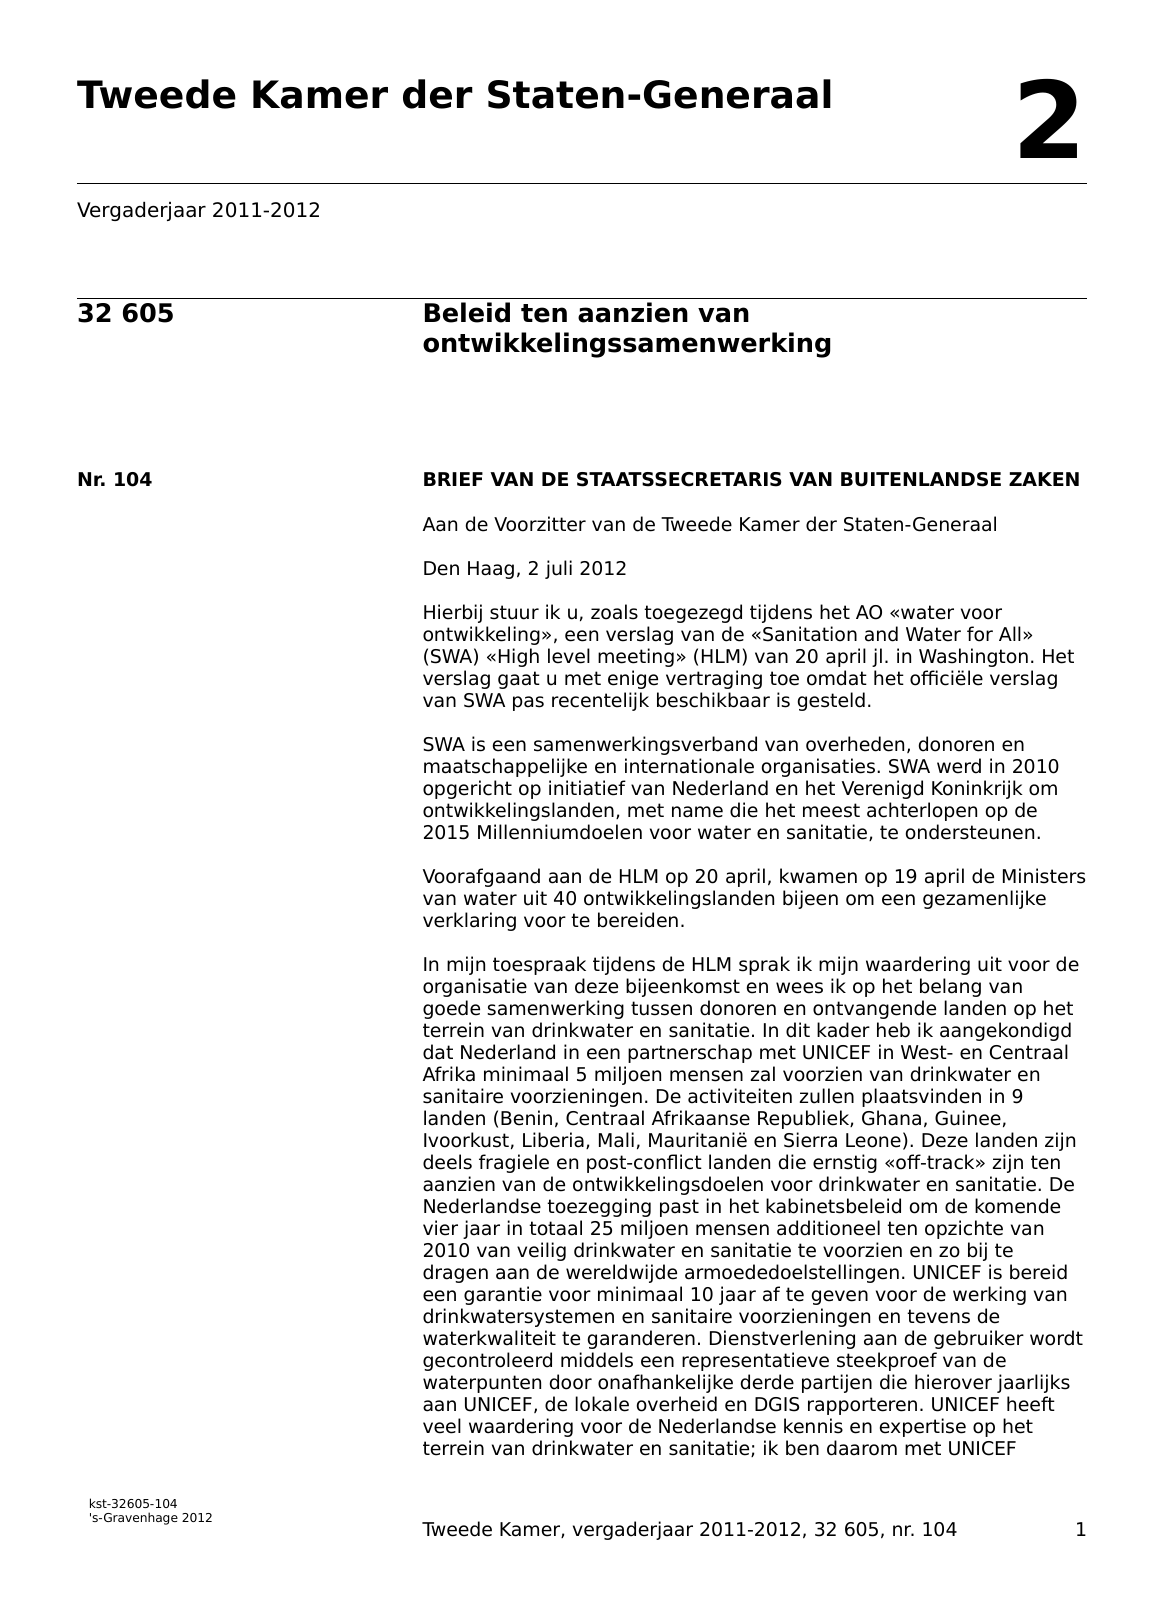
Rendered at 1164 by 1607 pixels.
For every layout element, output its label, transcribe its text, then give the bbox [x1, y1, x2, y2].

text In mijn toespraak tijdens de HLM sprak ik mijn waardering uit voor de organisatie van deze bijeenkomst en wees ik op het belang van goede samenwerking tussen donoren en ontvangende landen op het terrein van drinkwater en sanitatie. In dit kader heb ik aangekondigd dat Nederland in een partnerschap met UNICEF in West- en Centraal Afrika minimaal 5 miljoen mensen zal voorzien van drinkwater en sanitaire voorzieningen. De activiteiten zullen plaatsvinden in 9 landen (Benin, Centraal Afrikaanse Republiek, Ghana, Guinee, Ivoorkust, Liberia, Mali, Mauritanië en Sierra Leone). Deze landen zijn deels fragiele en post-conflict landen die ernstig «off-track» zijn ten aanzien van de ontwikkelingsdoelen voor drinkwater en sanitatie. De Nederlandse toezegging past in het kabinetsbeleid om de komende vier jaar in totaal 25 miljoen mensen additioneel ten opzichte van 2010 van veilig drinkwater en sanitatie te voorzien en zo bij te dragen aan de wereldwijde armoededoelstellingen. UNICEF is bereid een garantie voor minimaal 10 jaar af te geven voor de werking van drinkwatersystemen en sanitaire voorzieningen en tevens de waterkwaliteit te garanderen. Dienstverlening aan de gebruiker wordt gecontroleerd middels een representatieve steekproef van de waterpunten door onafhankelijke derde partijen die hierover jaarlijks aan UNICEF, de lokale overheid en DGIS rapporteren. UNICEF heeft veel waardering voor de Nederlandse kennis en expertise op het terrein van drinkwater en sanitatie; ik ben daarom met UNICEF [422, 954, 1087, 1460]
text kst-32605-104 [88, 1497, 323, 1511]
table_header Tweede Kamer der Staten-Generaal [77, 59, 886, 183]
text Aan de Voorzitter van de Tweede Kamer der Staten-Generaal [422, 513, 1087, 536]
table_cell Vergaderjaar 2011-2012 [77, 184, 1087, 298]
text Hierbij stuur ik u, zoals toegezegd tijdens het AO «water voor ontwikkeling», een verslag van de «Sanitation and Water for All» (SWA) «High level meeting» (HLM) van 20 april jl. in Washington. Het verslag gaat u met enige vertraging toe omdat het officiële verslag van SWA pas recentelijk beschikbaar is gesteld. [422, 602, 1087, 712]
text SWA is een samenwerkingsverband van overheden, donoren en maatschappelijke en internationale organisaties. SWA werd in 2010 opgericht op initiatief van Nederland en het Verenigd Koninkrijk om ontwikkelingslanden, met name die het meest achterlopen op de 2015 Millenniumdoelen voor water en sanitatie, te ondersteunen. [422, 734, 1087, 844]
text Voorafgaand aan de HLM op 20 april, kwamen op 19 april de Ministers van water uit 40 ontwikkelingslanden bijeen om een gezamenlijke verklaring voor te bereiden. [422, 866, 1087, 932]
text Den Haag, 2 juli 2012 [422, 558, 1087, 580]
subtitle 32 605 Beleid ten aanzien van ontwikkelingssamenwerking [77, 299, 1087, 358]
subtitle Nr. 104 BRIEF VAN DE STAATSSECRETARIS VAN BUITENLANDSE ZAKEN [77, 469, 1087, 491]
table_header 2 [886, 59, 1087, 183]
text 's-Gravenhage 2012 [88, 1511, 323, 1525]
